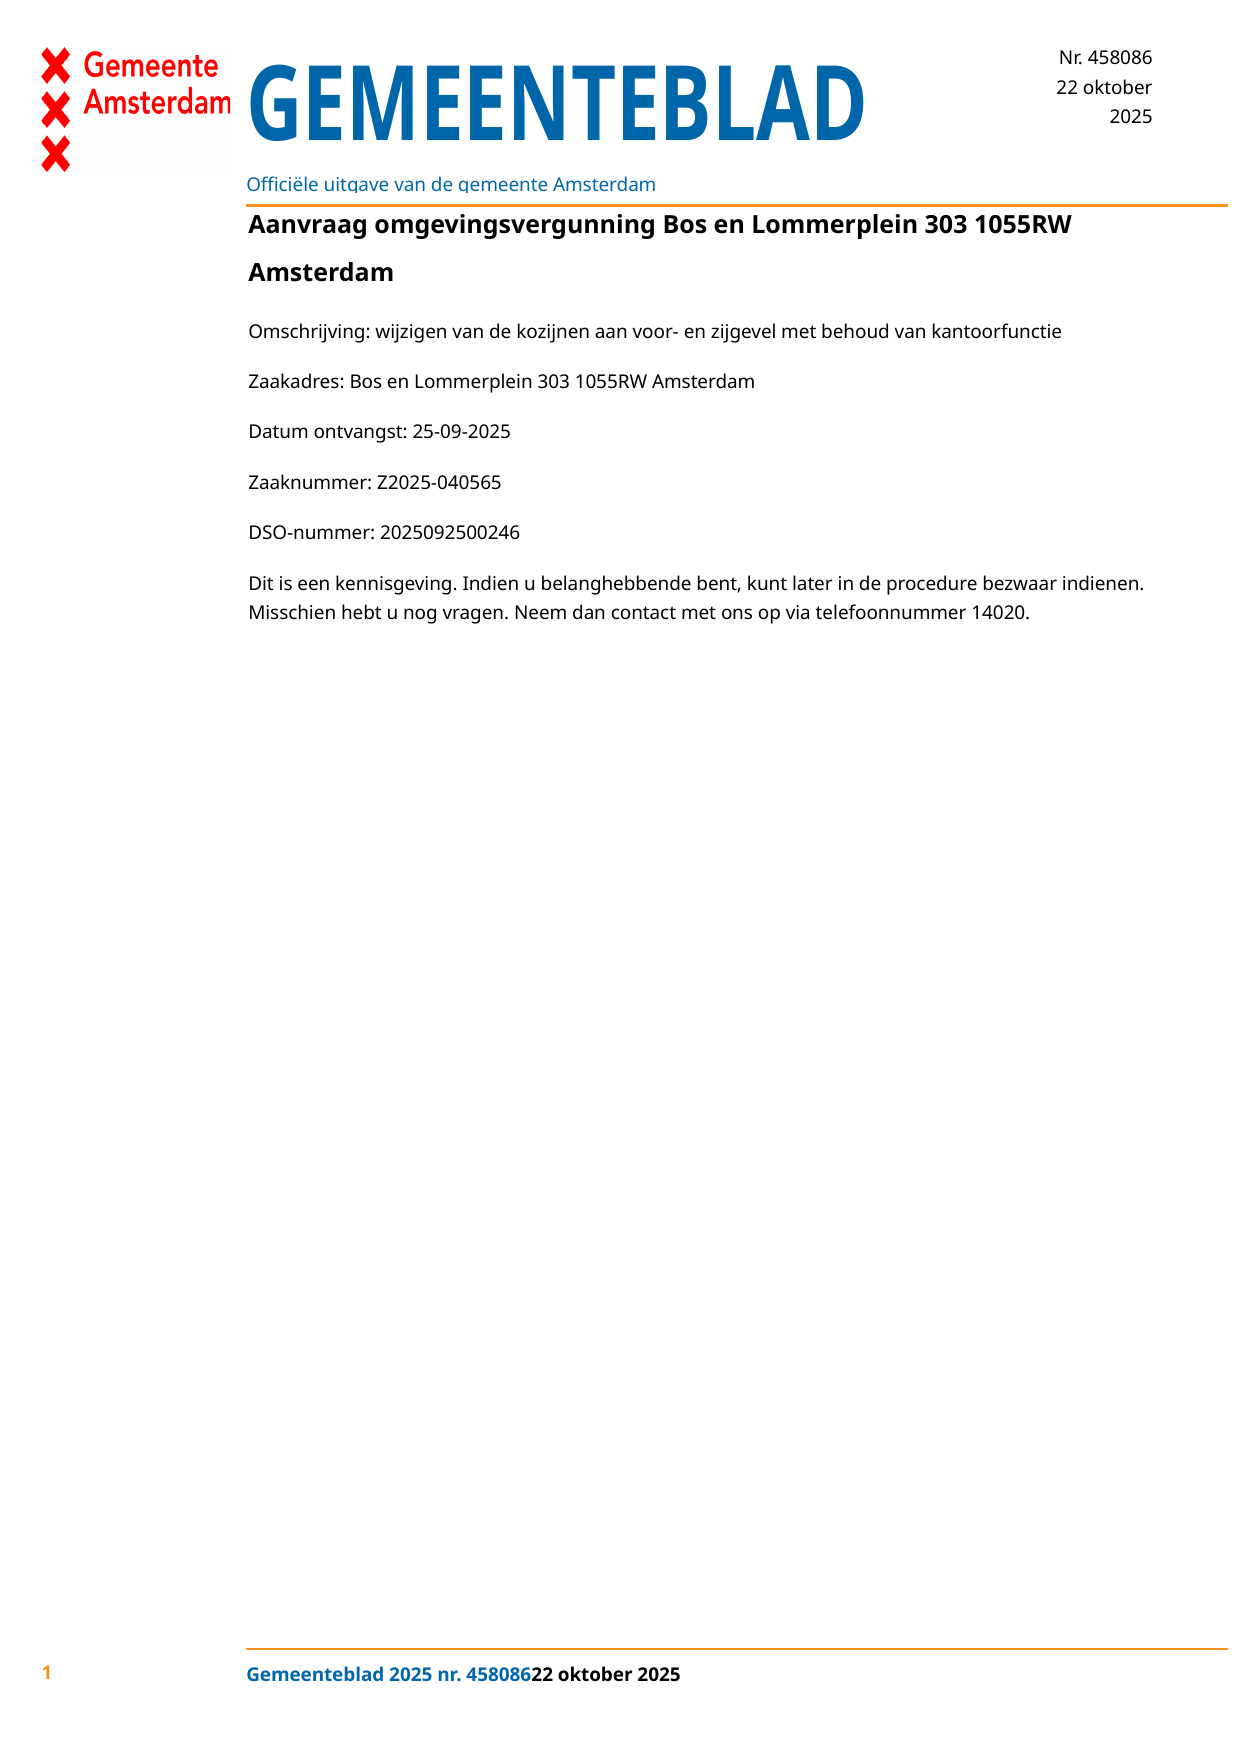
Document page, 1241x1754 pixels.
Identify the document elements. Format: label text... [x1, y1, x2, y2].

text Dit is een kennisgeving. Indien u belanghebbende bent, kunt later in de procedure bezwaar indienen. Misschien hebt u nog vragen. Neem dan contact met ons op via telefoonnummer 14020. [248, 570, 1152, 625]
text Zaakadres: Bos en Lommerplein 303 1055RW Amsterdam [248, 368, 1152, 394]
text Datum ontvangst: 25-09-2025 [248, 419, 1152, 444]
text DSO-nummer: 2025092500246 [248, 519, 1152, 545]
picture [41, 47, 231, 172]
text Zaaknummer: Z2025-040565 [248, 469, 1152, 495]
text Omschrijving: wijzigen van de kozijnen aan voor- en zijgevel met behoud van kantoorfunctie [248, 318, 1152, 344]
text Aanvraag omgevingsvergunning Bos en Lommerplein 303 1055RW Amsterdam [248, 207, 1152, 288]
